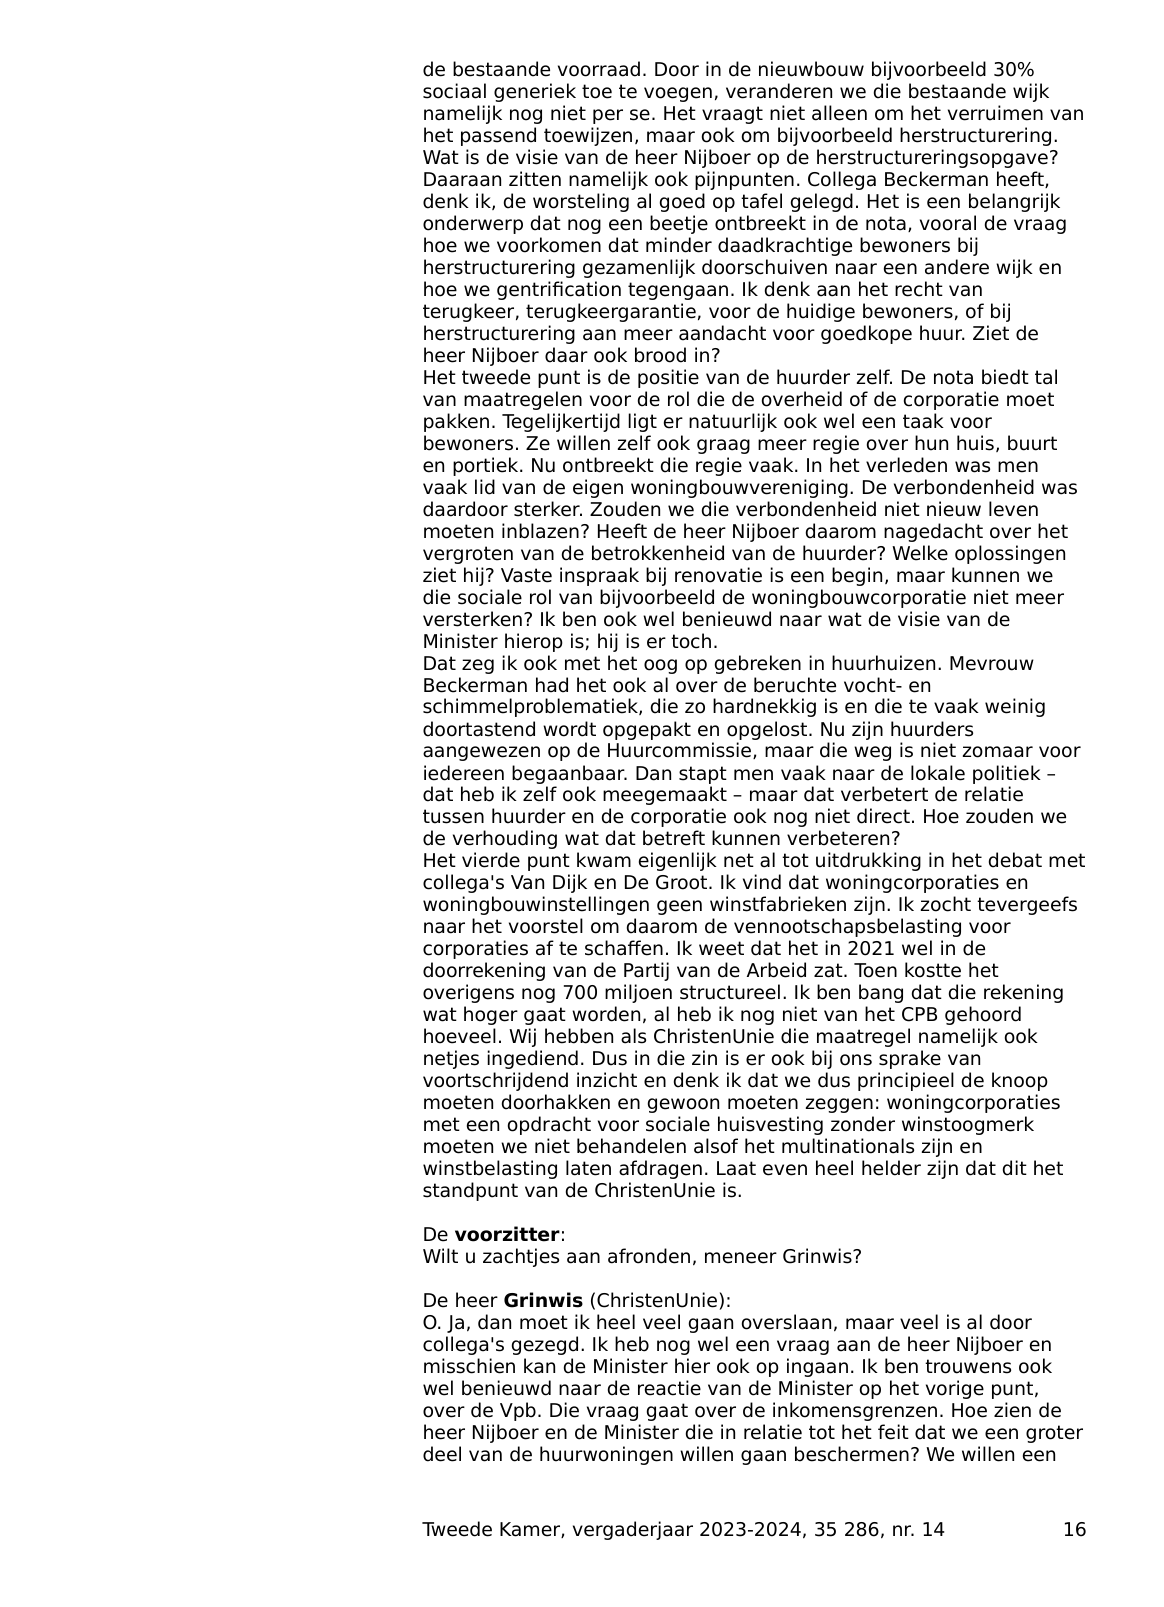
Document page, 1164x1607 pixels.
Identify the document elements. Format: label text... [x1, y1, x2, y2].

text de bestaande voorraad. Door in de nieuwbouw bijvoorbeeld 30% sociaal generiek toe te voegen, veranderen we die bestaande wijk namelijk nog niet per se. Het vraagt niet alleen om het verruimen van het passend toewijzen, maar ook om bijvoorbeeld herstructurering. Wat is de visie van de heer Nijboer op de herstructureringsopgave? Daaraan zitten namelijk ook pijnpunten. Collega Beckerman heeft, denk ik, de worsteling al goed op tafel gelegd. Het is een belangrijk onderwerp dat nog een beetje ontbreekt in de nota, vooral de vraag hoe we voorkomen dat minder daadkrachtige bewoners bij herstructurering gezamenlijk doorschuiven naar een andere wijk en hoe we gentrification tegengaan. Ik denk aan het recht van terugkeer, terugkeergarantie, voor de huidige bewoners, of bij herstructurering aan meer aandacht voor goedkope huur. Ziet de heer Nijboer daar ook brood in? [422, 59, 1087, 367]
text Het tweede punt is de positie van de huurder zelf. De nota biedt tal van maatregelen voor de rol die de overheid of de corporatie moet pakken. Tegelijkertijd ligt er natuurlijk ook wel een taak voor bewoners. Ze willen zelf ook graag meer regie over hun huis, buurt en portiek. Nu ontbreekt die regie vaak. In het verleden was men vaak lid van de eigen woningbouwvereniging. De verbondenheid was daardoor sterker. Zouden we die verbondenheid niet nieuw leven moeten inblazen? Heeft de heer Nijboer daarom nagedacht over het vergroten van de betrokkenheid van de huurder? Welke oplossingen ziet hij? Vaste inspraak bij renovatie is een begin, maar kunnen we die sociale rol van bijvoorbeeld de woningbouwcorporatie niet meer versterken? Ik ben ook wel benieuwd naar wat de visie van de Minister hierop is; hij is er toch. [422, 367, 1087, 652]
text Het vierde punt kwam eigenlijk net al tot uitdrukking in het debat met collega's Van Dijk en De Groot. Ik vind dat woningcorporaties en woningbouwinstellingen geen winstfabrieken zijn. Ik zocht tevergeefs naar het voorstel om daarom de vennootschapsbelasting voor corporaties af te schaffen. Ik weet dat het in 2021 wel in de doorrekening van de Partij van de Arbeid zat. Toen kostte het overigens nog 700 miljoen structureel. Ik ben bang dat die rekening wat hoger gaat worden, al heb ik nog niet van het CPB gehoord hoeveel. Wij hebben als ChristenUnie die maatregel namelijk ook netjes ingediend. Dus in die zin is er ook bij ons sprake van voortschrijdend inzicht en denk ik dat we dus principieel de knoop moeten doorhakken en gewoon moeten zeggen: woningcorporaties met een opdracht voor sociale huisvesting zonder winstoogmerk moeten we niet behandelen alsof het multinationals zijn en winstbelasting laten afdragen. Laat even heel helder zijn dat dit het standpunt van de ChristenUnie is. [422, 850, 1087, 1202]
text De heer Grinwis (ChristenUnie): [422, 1290, 1087, 1312]
text De voorzitter: [422, 1224, 1087, 1246]
text Dat zeg ik ook met het oog op gebreken in huurhuizen. Mevrouw Beckerman had het ook al over de beruchte vocht- en schimmelproblematiek, die zo hardnekkig is en die te vaak weinig doortastend wordt opgepakt en opgelost. Nu zijn huurders aangewezen op de Huurcommissie, maar die weg is niet zomaar voor iedereen begaanbaar. Dan stapt men vaak naar de lokale politiek – dat heb ik zelf ook meegemaakt – maar dat verbetert de relatie tussen huurder en de corporatie ook nog niet direct. Hoe zouden we de verhouding wat dat betreft kunnen verbeteren? [422, 652, 1087, 850]
text O. Ja, dan moet ik heel veel gaan overslaan, maar veel is al door collega's gezegd. Ik heb nog wel een vraag aan de heer Nijboer en misschien kan de Minister hier ook op ingaan. Ik ben trouwens ook wel benieuwd naar de reactie van de Minister op het vorige punt, over de Vpb. Die vraag gaat over de inkomensgrenzen. Hoe zien de heer Nijboer en de Minister die in relatie tot het feit dat we een groter deel van de huurwoningen willen gaan beschermen? We willen een [422, 1312, 1087, 1466]
text Wilt u zachtjes aan afronden, meneer Grinwis? [422, 1246, 1087, 1268]
